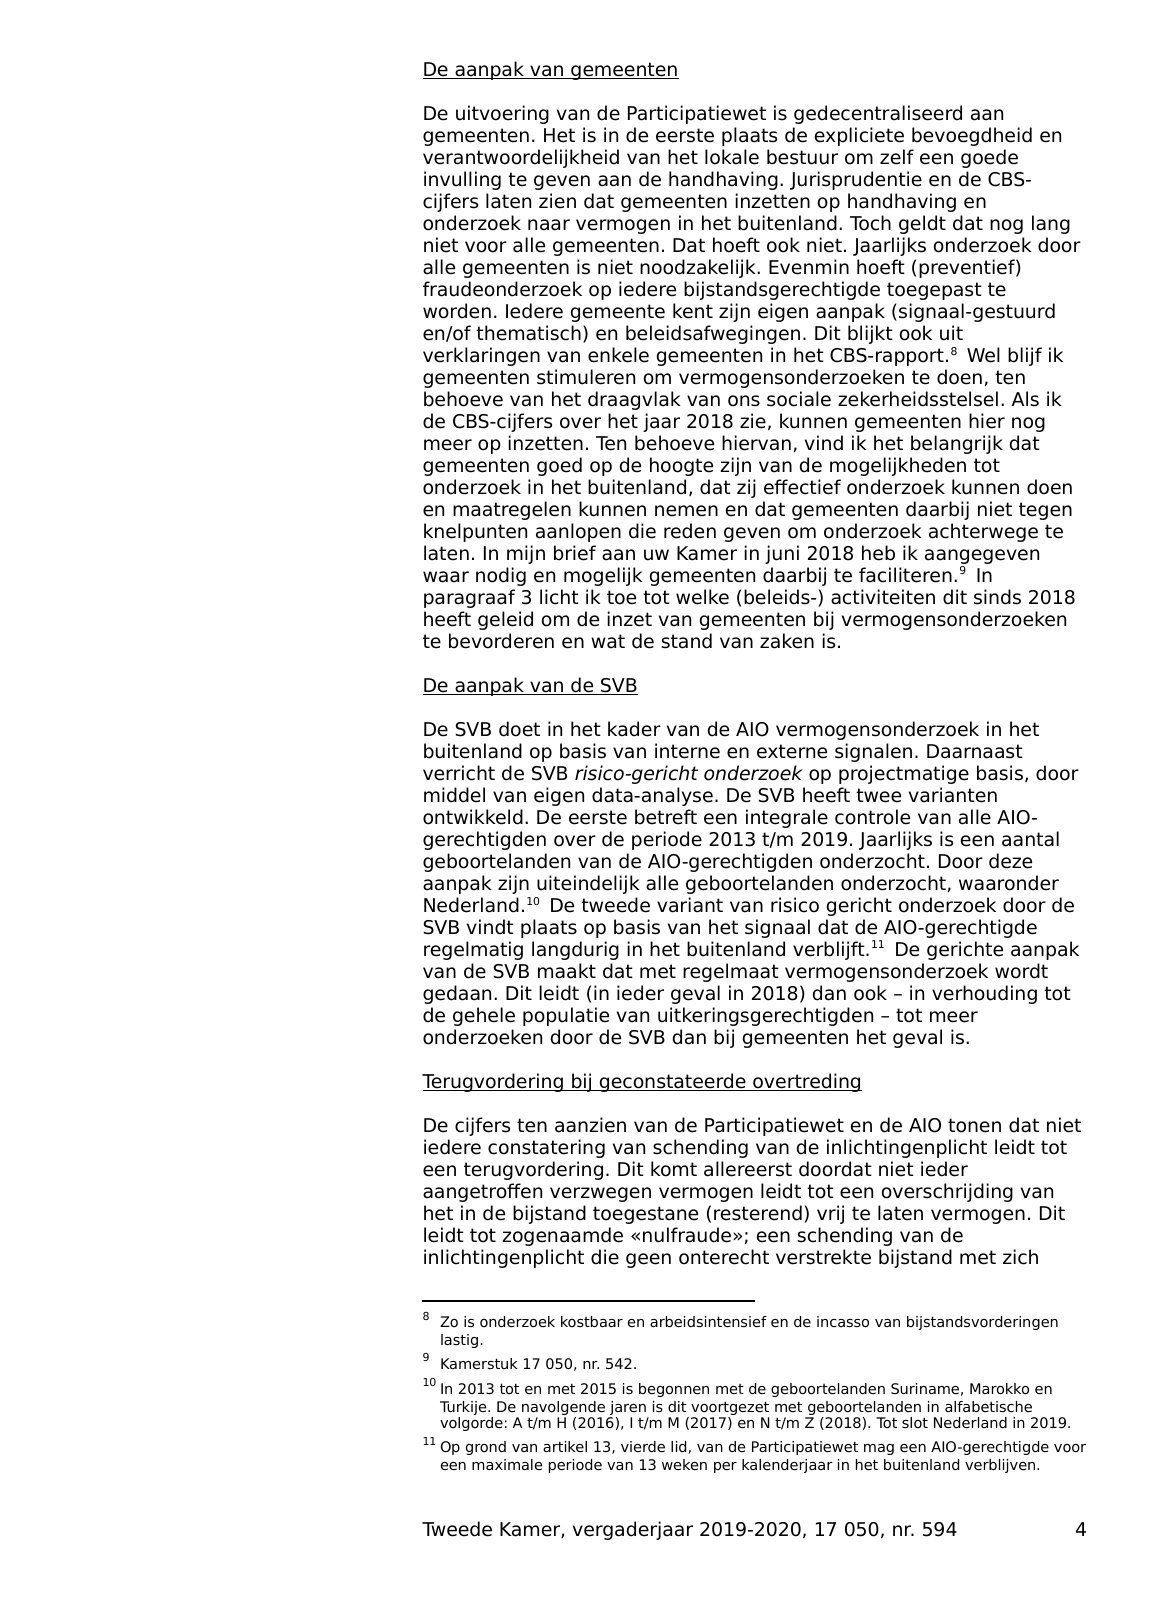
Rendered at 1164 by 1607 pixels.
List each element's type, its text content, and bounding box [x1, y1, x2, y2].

text De SVB doet in het kader van de AIO vermogensonderzoek in het buitenland op basis van interne en externe signalen. Daarnaast verricht de SVB risico-gericht onderzoek op projectmatige basis, door middel van eigen data-analyse. De SVB heeft twee varianten ontwikkeld. De eerste betreft een integrale controle van alle AIO-gerechtigden over de periode 2013 t/m 2019. Jaarlijks is een aantal geboortelanden van de AIO-gerechtigden onderzocht. Door deze aanpak zijn uiteindelijk alle geboortelanden onderzocht, waaronder Nederland. De tweede variant van risico gericht onderzoek door de SVB vindt plaats op basis van het signaal dat de AIO-gerechtigde regelmatig langdurig in het buitenland verblijft. De gerichte aanpak van de SVB maakt dat met regelmaat vermogensonderzoek wordt gedaan. Dit leidt (in ieder geval in 2018) dan ook – in verhouding tot de gehele populatie van uitkeringsgerechtigden – tot meer onderzoeken door de SVB dan bij gemeenten het geval is. [422, 719, 1087, 1049]
text De cijfers ten aanzien van de Participatiewet en de AIO tonen dat niet iedere constatering van schending van de inlichtingenplicht leidt tot een terugvordering. Dit komt allereerst doordat niet ieder aangetroffen verzwegen vermogen leidt tot een overschrijding van het in de bijstand toegestane (resterend) vrij te laten vermogen. Dit leidt tot zogenaamde «nulfraude»; een schending van de inlichtingenplicht die geen onterecht verstrekte bijstand met zich [422, 1115, 1087, 1269]
text De uitvoering van de Participatiewet is gedecentraliseerd aan gemeenten. Het is in de eerste plaats de expliciete bevoegdheid en verantwoordelijkheid van het lokale bestuur om zelf een goede invulling te geven aan de handhaving. Jurisprudentie en de CBS-cijfers laten zien dat gemeenten inzetten op handhaving en onderzoek naar vermogen in het buitenland. Toch geldt dat nog lang niet voor alle gemeenten. Dat hoeft ook niet. Jaarlijks onderzoek door alle gemeenten is niet noodzakelijk. Evenmin hoeft (preventief) fraudeonderzoek op iedere bijstandsgerechtigde toegepast te worden. Iedere gemeente kent zijn eigen aanpak (signaal-gestuurd en/of thematisch) en beleidsafwegingen. Dit blijkt ook uit verklaringen van enkele gemeenten in het CBS-rapport. Wel blijf ik gemeenten stimuleren om vermogensonderzoeken te doen, ten behoeve van het draagvlak van ons sociale zekerheidsstelsel. Als ik de CBS-cijfers over het jaar 2018 zie, kunnen gemeenten hier nog meer op inzetten. Ten behoeve hiervan, vind ik het belangrijk dat gemeenten goed op de hoogte zijn van de mogelijkheden tot onderzoek in het buitenland, dat zij effectief onderzoek kunnen doen en maatregelen kunnen nemen en dat gemeenten daarbij niet tegen knelpunten aanlopen die reden geven om onderzoek achterwege te laten. In mijn brief aan uw Kamer in juni 2018 heb ik aangegeven waar nodig en mogelijk gemeenten daarbij te faciliteren. In paragraaf 3 licht ik toe tot welke (beleids-) activiteiten dit sinds 2018 heeft geleid om de inzet van gemeenten bij vermogensonderzoeken te bevorderen en wat de stand van zaken is. [422, 103, 1087, 653]
subtitle Terugvordering bij geconstateerde overtreding [422, 1071, 1087, 1093]
text Kamerstuk 17 050, nr. 542. [422, 1352, 1087, 1374]
text Op grond van artikel 13, vierde lid, van de Participatiewet mag een AIO-gerechtigde voor een maximale periode van 13 weken per kalenderjaar in het buitenland verblijven. [422, 1435, 1087, 1474]
text In 2013 tot en met 2015 is begonnen met de geboortelanden Suriname, Marokko en Turkije. De navolgende jaren is dit voortgezet met geboortelanden in alfabetische volgorde: A t/m H (2016), I t/m M (2017) en N t/m Z (2018). Tot slot Nederland in 2019. [422, 1377, 1087, 1432]
subtitle De aanpak van de SVB [422, 675, 1087, 697]
text Zo is onderzoek kostbaar en arbeidsintensief en de incasso van bijstandsvorderingen lastig. [422, 1310, 1087, 1349]
subtitle De aanpak van gemeenten [422, 59, 1087, 81]
